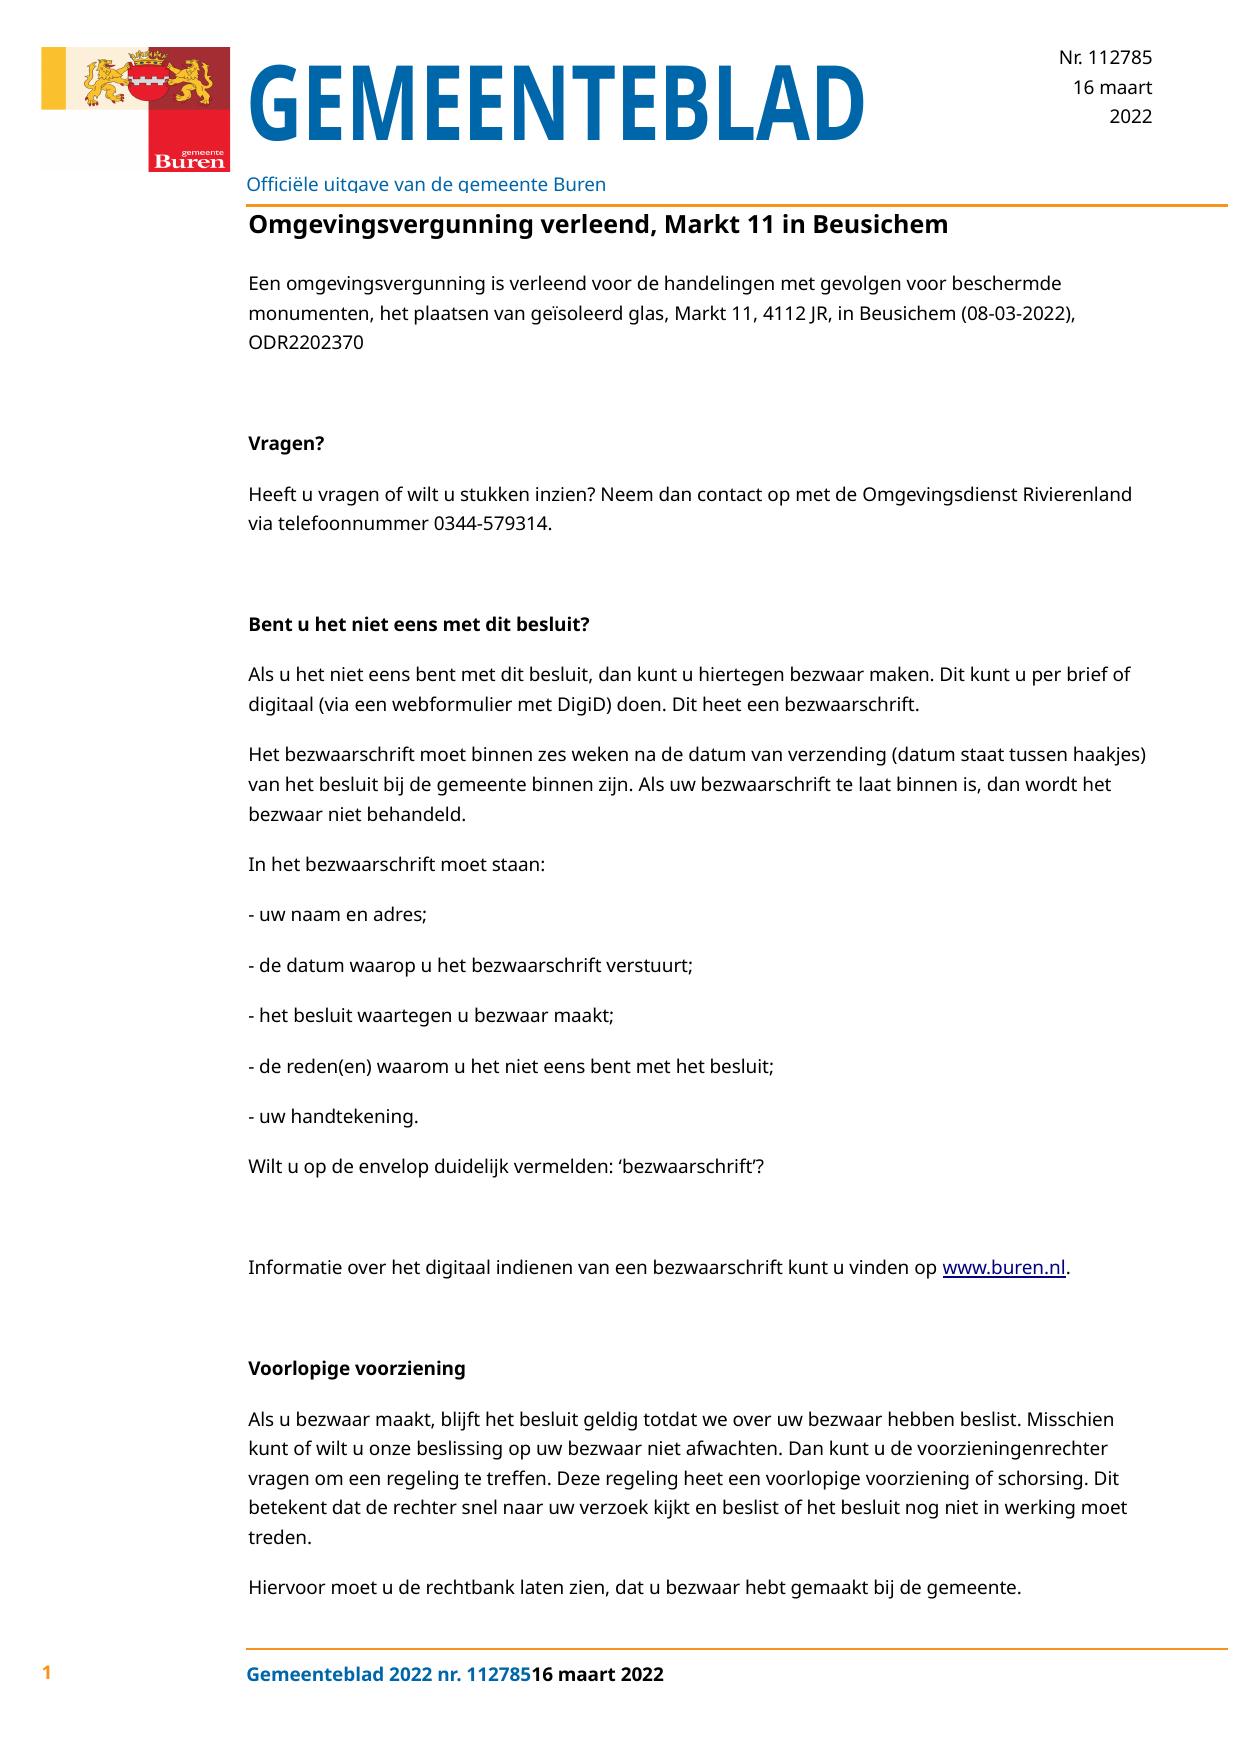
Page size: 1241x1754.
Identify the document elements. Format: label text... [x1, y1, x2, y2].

text Wilt u op de envelop duidelijk vermelden: ‘bezwaarschrift’? [248, 1154, 1152, 1179]
text Informatie over het digitaal indienen van een bezwaarschrift kunt u vinden op www.buren.nl. [248, 1254, 1152, 1280]
picture [41, 47, 231, 172]
text Voorlopige voorziening [248, 1355, 1152, 1381]
text Als u bezwaar maakt, blijft het besluit geldig totdat we over uw bezwaar hebben beslist. Misschien kunt of wilt u onze beslissing op uw bezwaar niet afwachten. Dan kunt u de voorzieningenrechter vragen om een regeling te treffen. Deze regeling heet een voorlopige voorziening of schorsing. Dit betekent dat de rechter snel naar uw verzoek kijkt en beslist of het besluit nog niet in werking moet treden. [248, 1406, 1152, 1550]
text - de reden(en) waarom u het niet eens bent met het besluit; [248, 1053, 1152, 1078]
text - het besluit waartegen u bezwaar maakt; [248, 1002, 1152, 1028]
text Heeft u vragen of wilt u stukken inzien? Neem dan contact op met de Omgevingsdienst Rivierenland via telefoonnummer 0344-579314. [248, 481, 1152, 536]
text - uw naam en adres; [248, 902, 1152, 927]
text - uw handtekening. [248, 1103, 1152, 1129]
text Hiervoor moet u de rechtbank laten zien, dat u bezwaar hebt gemaakt bij de gemeente. [248, 1574, 1152, 1600]
text In het bezwaarschrift moet staan: [248, 851, 1152, 877]
text - de datum waarop u het bezwaarschrift verstuurt; [248, 952, 1152, 978]
text Het bezwaarschrift moet binnen zes weken na de datum van verzending (datum staat tussen haakjes) van het besluit bij de gemeente binnen zijn. Als uw bezwaarschrift te laat binnen is, dan wordt het bezwaar niet behandeld. [248, 742, 1152, 826]
text Vragen? [248, 430, 1152, 456]
text Bent u het niet eens met dit besluit? [248, 611, 1152, 637]
text Een omgevingsvergunning is verleend voor de handelingen met gevolgen voor beschermde monumenten, het plaatsen van geïsoleerd glas, Markt 11, 4112 JR, in Beusichem (08-03-2022), ODR2202370 [248, 270, 1152, 355]
text Omgevingsvergunning verleend, Markt 11 in Beusichem [248, 207, 1152, 241]
text Als u het niet eens bent met dit besluit, dan kunt u hiertegen bezwaar maken. Dit kunt u per brief of digitaal (via een webformulier met DigiD) doen. Dit heet een bezwaarschrift. [248, 662, 1152, 717]
